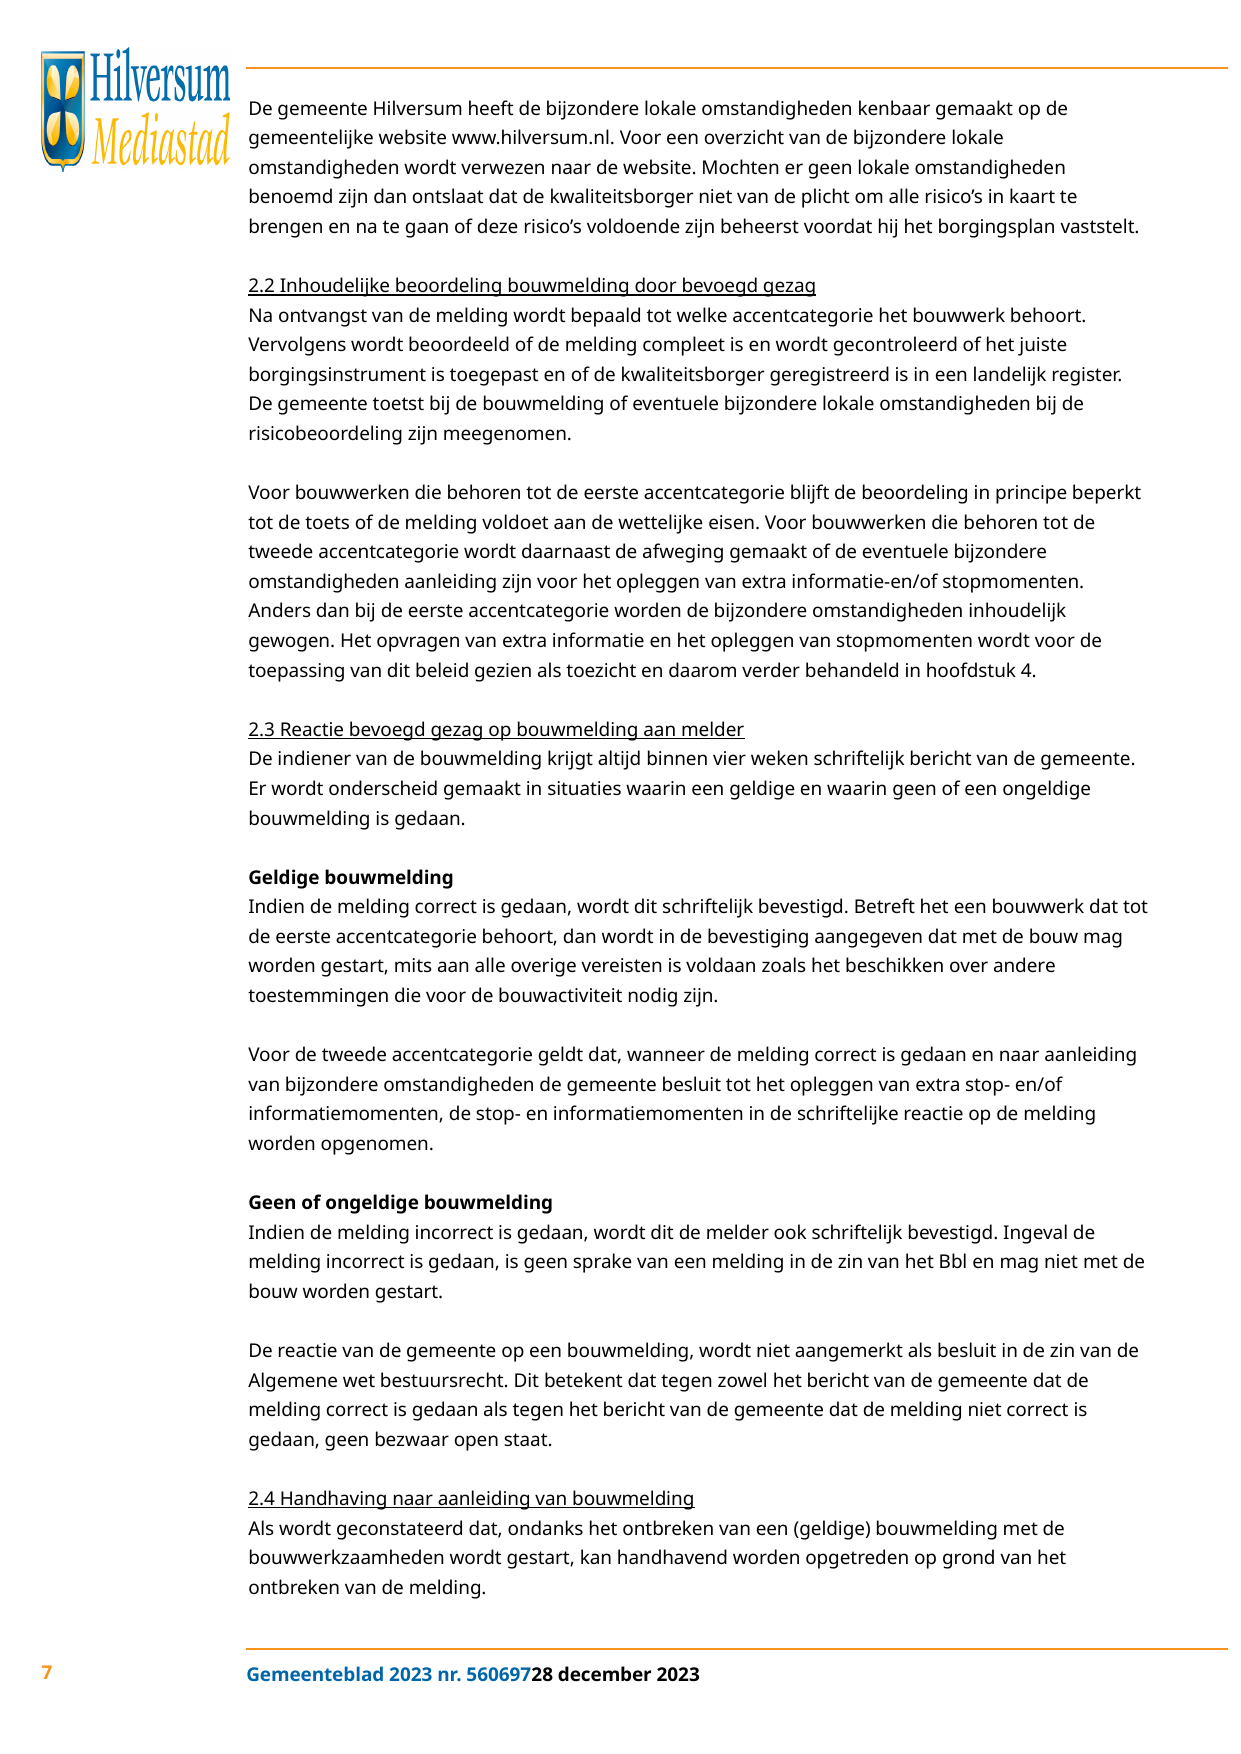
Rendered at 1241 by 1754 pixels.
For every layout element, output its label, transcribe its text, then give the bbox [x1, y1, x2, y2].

text 2.4 Handhaving naar aanleiding van bouwmelding [248, 1485, 1152, 1511]
text De gemeente toetst bij de bouwmelding of eventuele bijzondere lokale omstandigheden bij de risicobeoordeling zijn meegenomen. [248, 391, 1152, 446]
text Geen of ongeldige bouwmelding [248, 1189, 1152, 1215]
text De gemeente Hilversum heeft de bijzondere lokale omstandigheden kenbaar gemaakt op de gemeentelijke website www.hilversum.nl. Voor een overzicht van de bijzondere lokale omstandigheden wordt verwezen naar de website. Mochten er geen lokale omstandigheden benoemd zijn dan ontslaat dat de kwaliteitsborger niet van de plicht om alle risico’s in kaart te brengen en na te gaan of deze risico’s voldoende zijn beheerst voordat hij het borgingsplan vaststelt. [248, 95, 1152, 239]
text Voor de tweede accentcategorie geldt dat, wanneer de melding correct is gedaan en naar aanleiding van bijzondere omstandigheden de gemeente besluit tot het opleggen van extra stop- en/of informatiemomenten, de stop- en informatiemomenten in de schriftelijke reactie op de melding worden opgenomen. [248, 1041, 1152, 1156]
text 2.3 Reactie bevoegd gezag op bouwmelding aan melder [248, 716, 1152, 742]
text De indiener van de bouwmelding krijgt altijd binnen vier weken schriftelijk bericht van de gemeente. [248, 746, 1152, 771]
text Na ontvangst van de melding wordt bepaald tot welke accentcategorie het bouwwerk behoort. Vervolgens wordt beoordeeld of de melding compleet is en wordt gecontroleerd of het juiste borgingsinstrument is toegepast en of de kwaliteitsborger geregistreerd is in een landelijk register. [248, 302, 1152, 387]
text Indien de melding incorrect is gedaan, wordt dit de melder ook schriftelijk bevestigd. Ingeval de melding incorrect is gedaan, is geen sprake van een melding in de zin van het Bbl en mag niet met de bouw worden gestart. [248, 1219, 1152, 1304]
text Voor bouwwerken die behoren tot de eerste accentcategorie blijft de beoordeling in principe beperkt tot de toets of de melding voldoet aan de wettelijke eisen. Voor bouwwerken die behoren tot de tweede accentcategorie wordt daarnaast de afweging gemaakt of de eventuele bijzondere omstandigheden aanleiding zijn voor het opleggen van extra informatie-en/of stopmomenten. Anders dan bij de eerste accentcategorie worden de bijzondere omstandigheden inhoudelijk gewogen. Het opvragen van extra informatie en het opleggen van stopmomenten wordt voor de toepassing van dit beleid gezien als toezicht en daarom verder behandeld in hoofdstuk 4. [248, 479, 1152, 683]
picture [41, 47, 231, 172]
text Als wordt geconstateerd dat, ondanks het ontbreken van een (geldige) bouwmelding met de bouwwerkzaamheden wordt gestart, kan handhavend worden opgetreden op grond van het ontbreken van de melding. [248, 1515, 1152, 1600]
text Er wordt onderscheid gemaakt in situaties waarin een geldige en waarin geen of een ongeldige bouwmelding is gedaan. [248, 775, 1152, 831]
text De reactie van de gemeente op een bouwmelding, wordt niet aangemerkt als besluit in de zin van de Algemene wet bestuursrecht. Dit betekent dat tegen zowel het bericht van de gemeente dat de melding correct is gedaan als tegen het bericht van de gemeente dat de melding niet correct is gedaan, geen bezwaar open staat. [248, 1337, 1152, 1452]
text Indien de melding correct is gedaan, wordt dit schriftelijk bevestigd. Betreft het een bouwwerk dat tot de eerste accentcategorie behoort, dan wordt in de bevestiging aangegeven dat met de bouw mag worden gestart, mits aan alle overige vereisten is voldaan zoals het beschikken over andere toestemmingen die voor de bouwactiviteit nodig zijn. [248, 893, 1152, 1008]
text 2.2 Inhoudelijke beoordeling bouwmelding door bevoegd gezag [248, 272, 1152, 298]
text Geldige bouwmelding [248, 864, 1152, 890]
